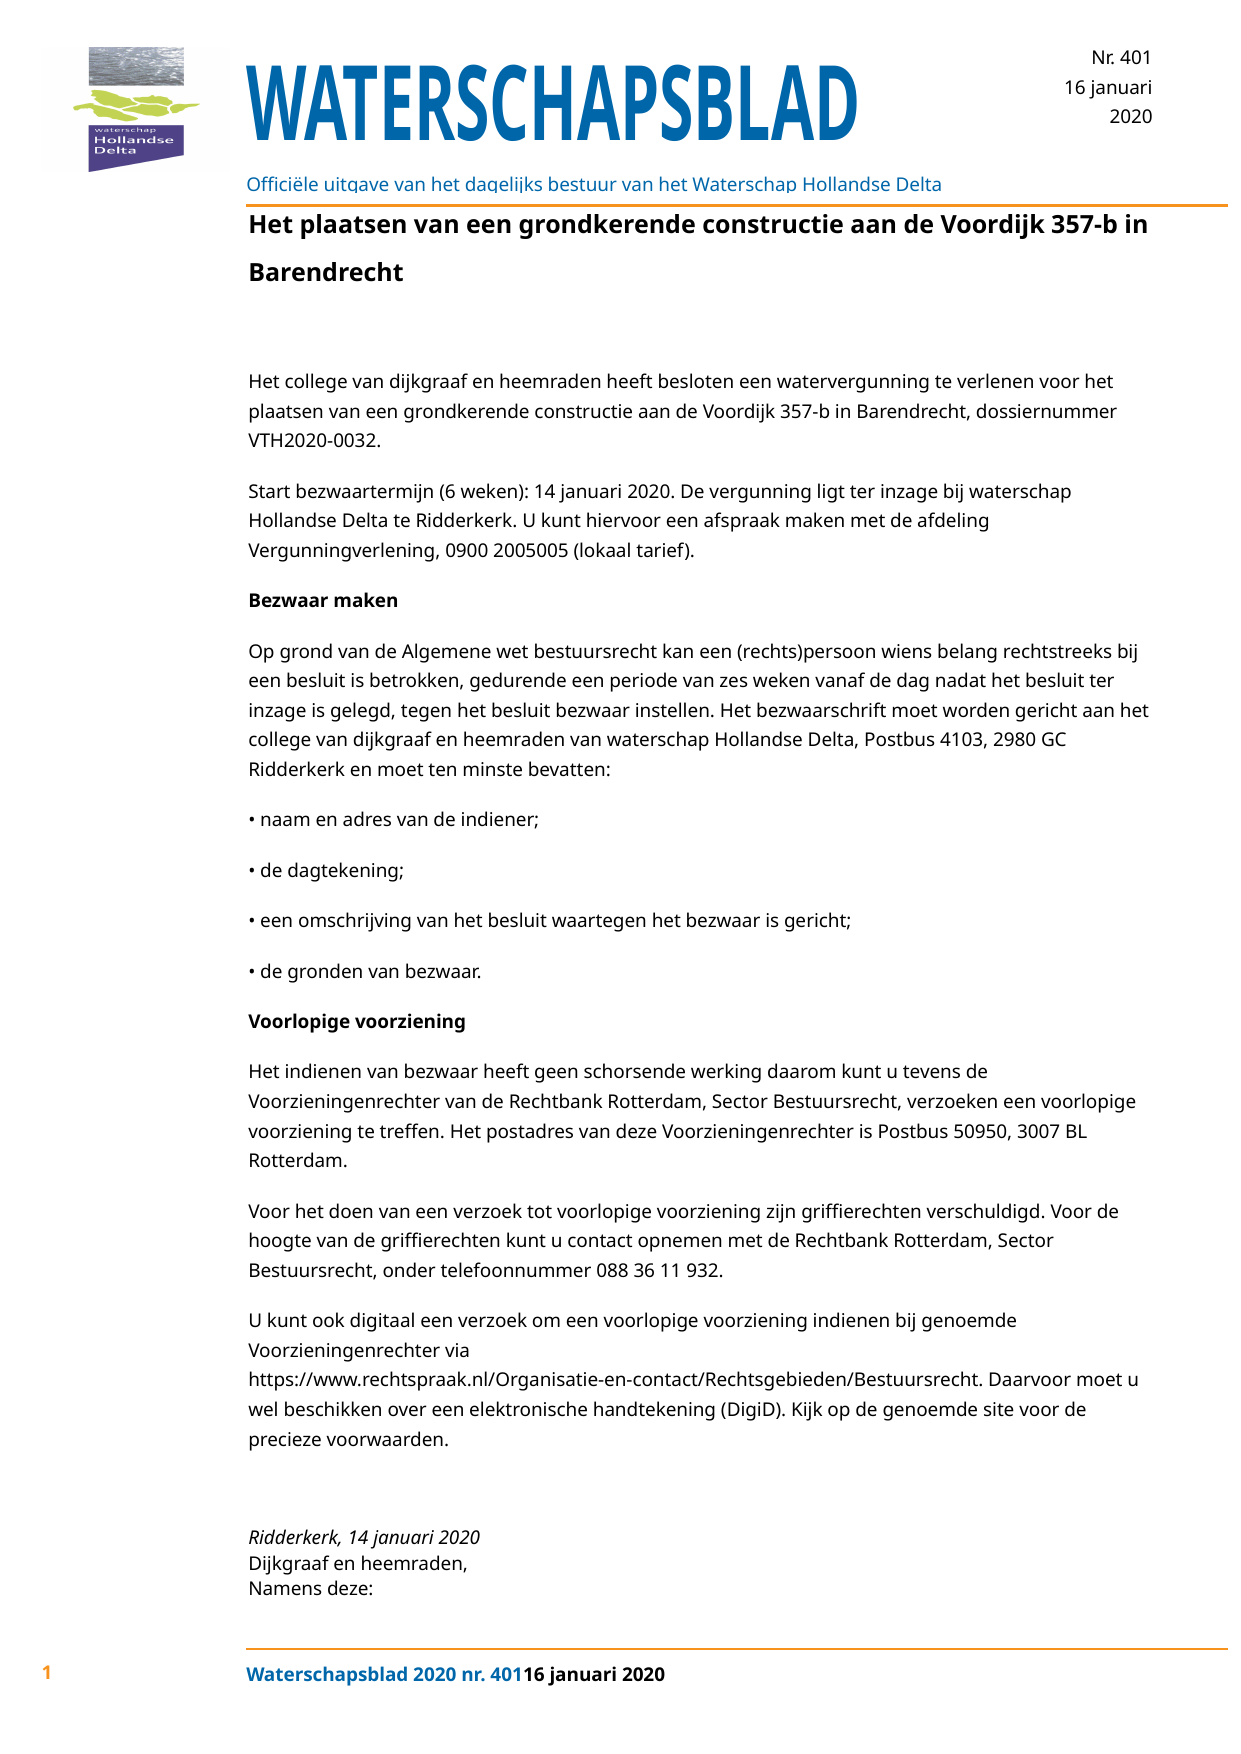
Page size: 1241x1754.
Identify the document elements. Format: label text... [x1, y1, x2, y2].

text Ridderkerk, 14 januari 2020 [248, 1524, 1152, 1550]
text • de dagtekening; [248, 857, 1152, 883]
text Op grond van de Algemene wet bestuursrecht kan een (rechts)persoon wiens belang rechtstreeks bij een besluit is betrokken, gedurende een periode van zes weken vanaf de dag nadat het besluit ter inzage is gelegd, tegen het besluit bezwaar instellen. Het bezwaarschrift moet worden gericht aan het college van dijkgraaf en heemraden van waterschap Hollandse Delta, Postbus 4103, 2980 GC Ridderkerk en moet ten minste bevatten: [248, 638, 1152, 782]
text Dijkgraaf en heemraden, [248, 1550, 1152, 1576]
text • een omschrijving van het besluit waartegen het bezwaar is gericht; [248, 907, 1152, 933]
text Start bezwaartermijn (6 weken): 14 januari 2020. De vergunning ligt ter inzage bij waterschap Hollandse Delta te Ridderkerk. U kunt hiervoor een afspraak maken met de afdeling Vergunningverlening, 0900 2005005 (lokaal tarief). [248, 478, 1152, 563]
picture [41, 47, 231, 172]
text U kunt ook digitaal een verzoek om een voorlopige voorziening indienen bij genoemde Voorzieningenrechter via https://www.rechtspraak.nl/Organisatie-en-contact/Rechtsgebieden/Bestuursrecht. Daarvoor moet u wel beschikken over een elektronische handtekening (DigiD). Kijk op de genoemde site voor de precieze voorwaarden. [248, 1307, 1152, 1452]
text Het plaatsen van een grondkerende constructie aan de Voordijk 357-b in Barendrecht [248, 207, 1152, 288]
text Bezwaar maken [248, 587, 1152, 613]
text • de gronden van bezwaar. [248, 958, 1152, 984]
text Namens deze: [248, 1576, 1152, 1601]
text Het indienen van bezwaar heeft geen schorsende werking daarom kunt u tevens de Voorzieningenrechter van de Rechtbank Rotterdam, Sector Bestuursrecht, verzoeken een voorlopige voorziening te treffen. Het postadres van deze Voorzieningenrechter is Postbus 50950, 3007 BL Rotterdam. [248, 1059, 1152, 1173]
text Voorlopige voorziening [248, 1008, 1152, 1034]
text • naam en adres van de indiener; [248, 807, 1152, 832]
text Voor het doen van een verzoek tot voorlopige voorziening zijn griffierechten verschuldigd. Voor de hoogte van de griffierechten kunt u contact opnemen met de Rechtbank Rotterdam, Sector Bestuursrecht, onder telefoonnummer 088 36 11 932. [248, 1198, 1152, 1283]
text Het college van dijkgraaf en heemraden heeft besloten een watervergunning te verlenen voor het plaatsen van een grondkerende constructie aan de Voordijk 357-b in Barendrecht, dossiernummer VTH2020-0032. [248, 368, 1152, 453]
